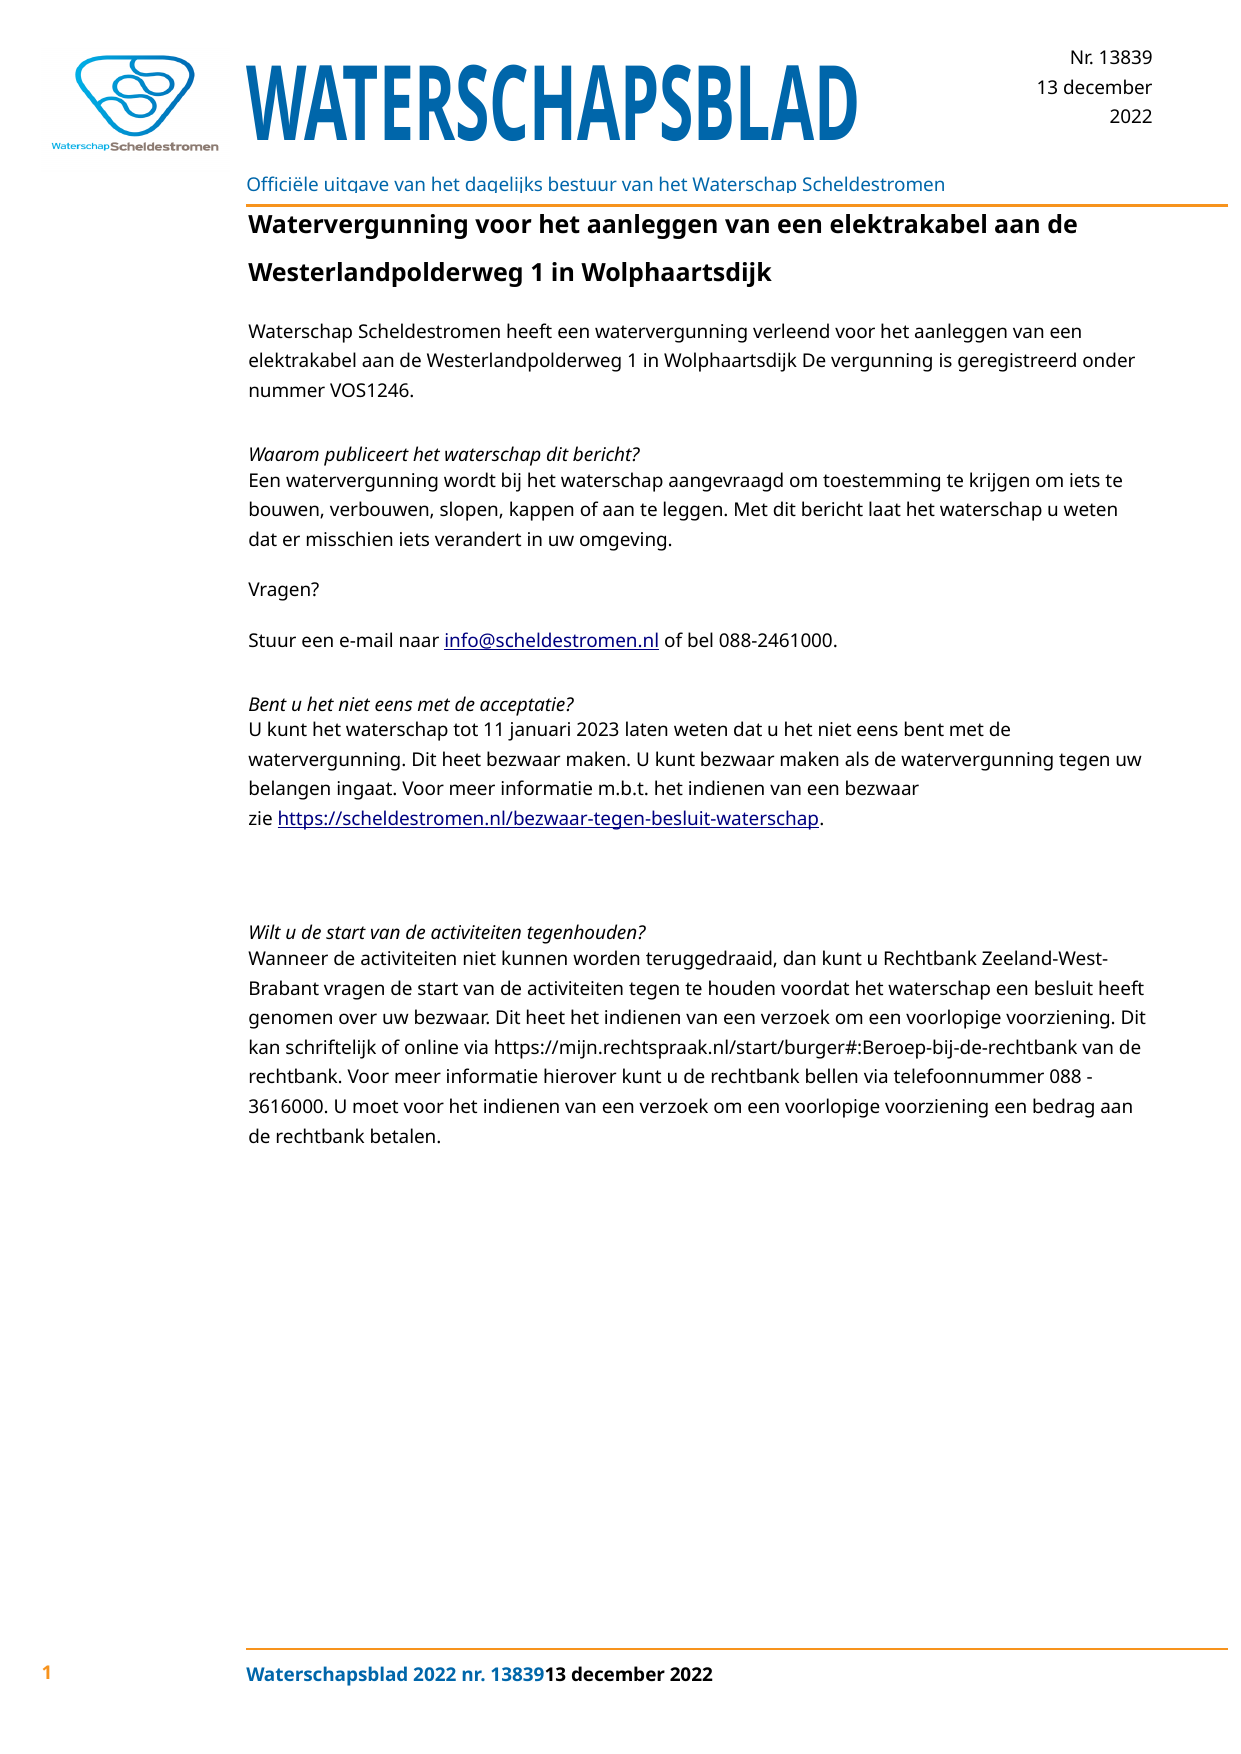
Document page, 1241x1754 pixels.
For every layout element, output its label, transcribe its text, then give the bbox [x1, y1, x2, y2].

picture [41, 47, 231, 172]
text Watervergunning voor het aanleggen van een elektrakabel aan de Westerlandpolderweg 1 in Wolphaartsdijk [248, 207, 1152, 288]
text Waterschap Scheldestromen heeft een watervergunning verleend voor het aanleggen van een elektrakabel aan de Westerlandpolderweg 1 in Wolphaartsdijk De vergunning is geregistreerd onder nummer VOS1246. [248, 318, 1152, 403]
text Vragen? [248, 576, 1152, 602]
text U kunt het waterschap tot 11 januari 2023 laten weten dat u het niet eens bent met de watervergunning. Dit heet bezwaar maken. U kunt bezwaar maken als de watervergunning tegen uw belangen ingaat. Voor meer informatie m.b.t. het indienen van een bezwaar zie https://scheldestromen.nl/bezwaar-tegen-besluit-waterschap. [248, 716, 1152, 831]
text Stuur een e-mail naar info@scheldestromen.nl of bel 088-2461000. [248, 627, 1152, 652]
text Waarom publiceert het waterschap dit bericht? [248, 441, 1152, 467]
text Wilt u de start van de activiteiten tegenhouden? [248, 919, 1152, 945]
text Een watervergunning wordt bij het waterschap aangevraagd om toestemming te krijgen om iets te bouwen, verbouwen, slopen, kappen of aan te leggen. Met dit bericht laat het waterschap u weten dat er misschien iets verandert in uw omgeving. [248, 467, 1152, 552]
text Bent u het niet eens met de acceptatie? [248, 691, 1152, 716]
text Wanneer de activiteiten niet kunnen worden teruggedraaid, dan kunt u Rechtbank Zeeland-West-Brabant vragen de start van de activiteiten tegen te houden voordat het waterschap een besluit heeft genomen over uw bezwaar. Dit heet het indienen van een verzoek om een voorlopige voorziening. Dit kan schriftelijk of online via https://mijn.rechtspraak.nl/start/burger#:Beroep-bij-de-rechtbank van de rechtbank. Voor meer informatie hierover kunt u de rechtbank bellen via telefoonnummer 088 - 3616000. U moet voor het indienen van een verzoek om een voorlopige voorziening een bedrag aan de rechtbank betalen. [248, 945, 1152, 1148]
